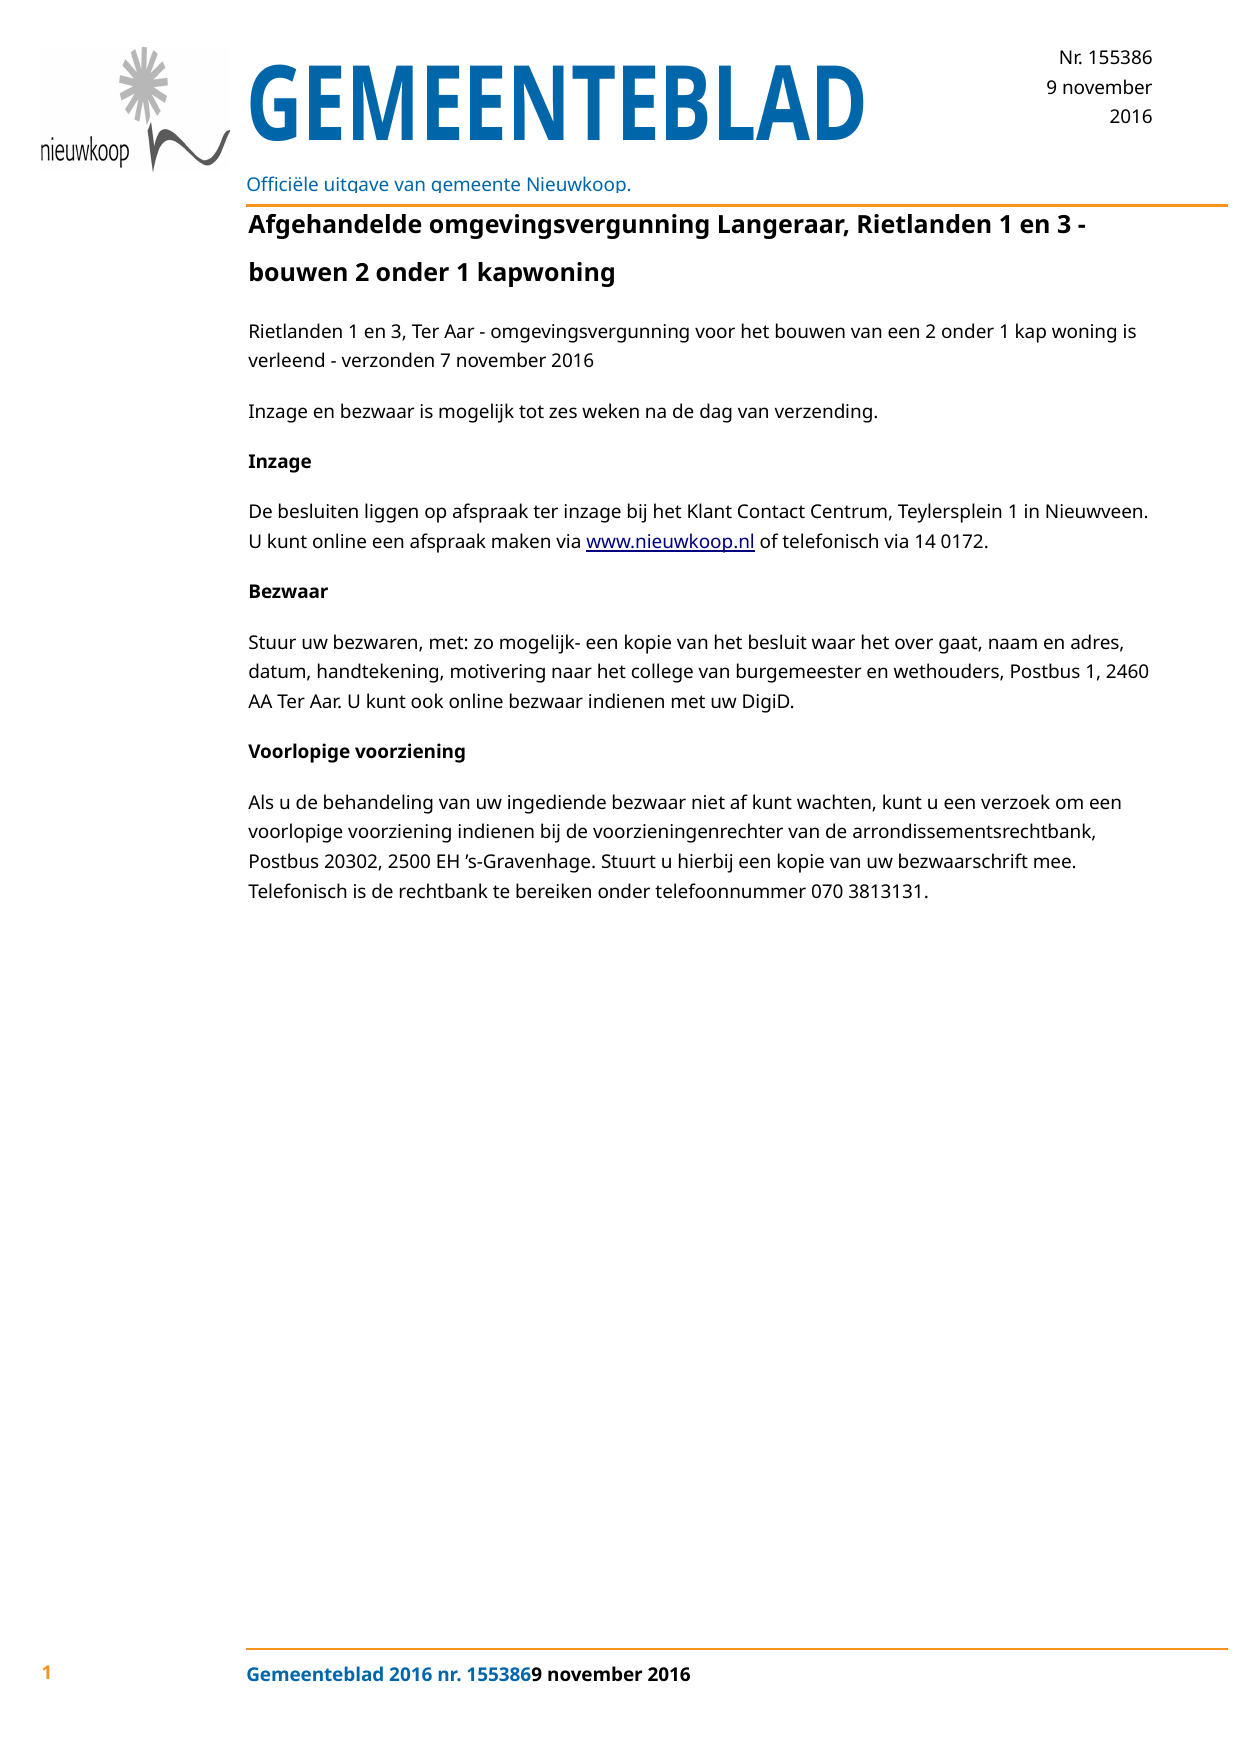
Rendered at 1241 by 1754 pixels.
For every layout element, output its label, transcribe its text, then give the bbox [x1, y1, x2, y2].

text Afgehandelde omgevingsvergunning Langeraar, Rietlanden 1 en 3 - bouwen 2 onder 1 kapwoning [248, 207, 1152, 288]
picture [41, 47, 231, 172]
text Voorlopige voorziening [248, 739, 1152, 764]
text Rietlanden 1 en 3, Ter Aar - omgevingsvergunning voor het bouwen van een 2 onder 1 kap woning is verleend - verzonden 7 november 2016 [248, 318, 1152, 373]
text De besluiten liggen op afspraak ter inzage bij het Klant Contact Centrum, Teylersplein 1 in Nieuwveen. U kunt online een afspraak maken via www.nieuwkoop.nl of telefonisch via 14 0172. [248, 499, 1152, 554]
text Als u de behandeling van uw ingediende bezwaar niet af kunt wachten, kunt u een verzoek om een voorlopige voorziening indienen bij de voorzieningenrechter van de arrondissementsrechtbank, Postbus 20302, 2500 EH ’s-Gravenhage. Stuurt u hierbij een kopie van uw bezwaarschrift mee. Telefonisch is de rechtbank te bereiken onder telefoonnummer 070 3813131. [248, 789, 1152, 904]
text Inzage [248, 448, 1152, 474]
text Stuur uw bezwaren, met: zo mogelijk- een kopie van het besluit waar het over gaat, naam en adres, datum, handtekening, motivering naar het college van burgemeester en wethouders, Postbus 1, 2460 AA Ter Aar. U kunt ook online bezwaar indienen met uw DigiD. [248, 629, 1152, 714]
text Bezwaar [248, 579, 1152, 604]
text Inzage en bezwaar is mogelijk tot zes weken na de dag van verzending. [248, 398, 1152, 424]
